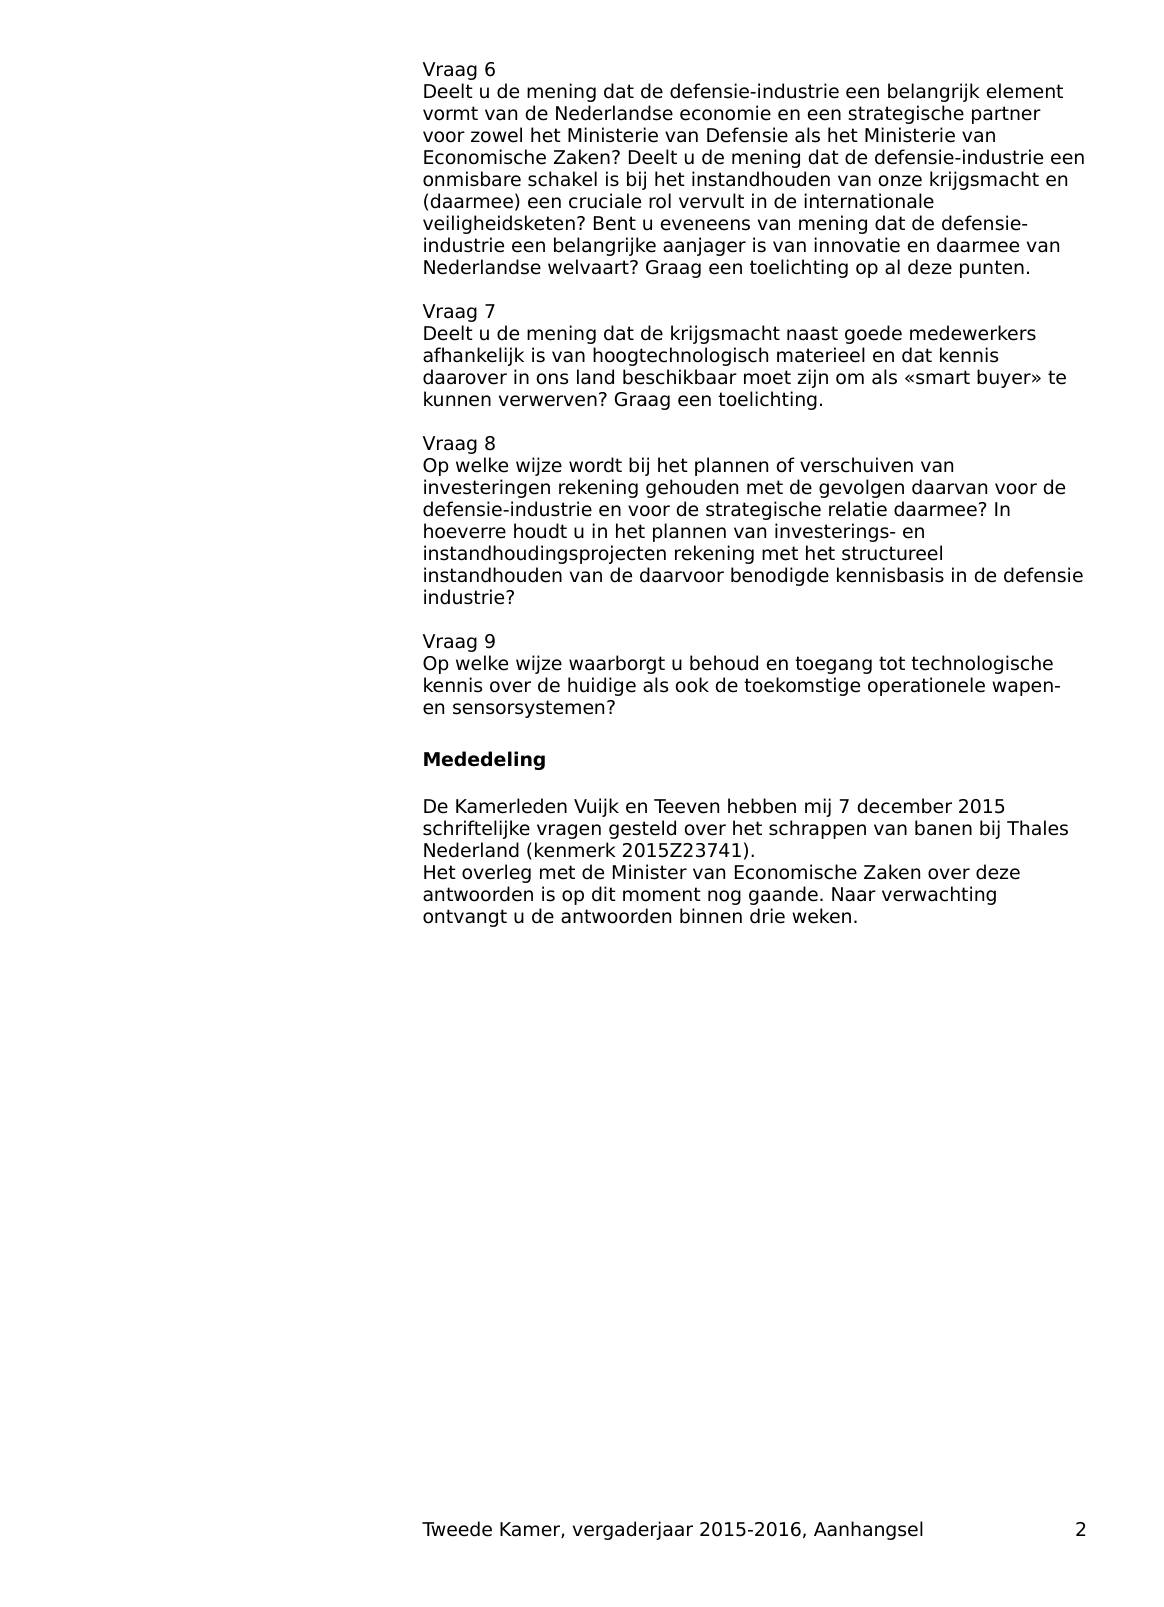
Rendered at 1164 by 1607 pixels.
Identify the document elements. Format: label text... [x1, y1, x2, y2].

text De Kamerleden Vuijk en Teeven hebben mij 7 december 2015 schriftelijke vragen gesteld over het schrappen van banen bij Thales Nederland (kenmerk 2015Z23741). [422, 796, 1087, 862]
text Op welke wijze waarborgt u behoud en toegang tot technologische kennis over de huidige als ook de toekomstige operationele wapen- en sensorsystemen? [422, 653, 1087, 719]
text Vraag 6 [422, 59, 1087, 81]
text Vraag 9 [422, 631, 1087, 653]
text Het overleg met de Minister van Economische Zaken over deze antwoorden is op dit moment nog gaande. Naar verwachting ontvangt u de antwoorden binnen drie weken. [422, 862, 1087, 928]
text Deelt u de mening dat de krijgsmacht naast goede medewerkers afhankelijk is van hoogtechnologisch materieel en dat kennis daarover in ons land beschikbaar moet zijn om als «smart buyer» te kunnen verwerven? Graag een toelichting. [422, 323, 1087, 411]
text Vraag 8 [422, 433, 1087, 455]
text Deelt u de mening dat de defensie-industrie een belangrijk element vormt van de Nederlandse economie en een strategische partner voor zowel het Ministerie van Defensie als het Ministerie van Economische Zaken? Deelt u de mening dat de defensie-industrie een onmisbare schakel is bij het instandhouden van onze krijgsmacht en (daarmee) een cruciale rol vervult in de internationale veiligheidsketen? Bent u eveneens van mening dat de defensie-industrie een belangrijke aanjager is van innovatie en daarmee van Nederlandse welvaart? Graag een toelichting op al deze punten. [422, 81, 1087, 279]
text Vraag 7 [422, 301, 1087, 323]
text Op welke wijze wordt bij het plannen of verschuiven van investeringen rekening gehouden met de gevolgen daarvan voor de defensie-industrie en voor de strategische relatie daarmee? In hoeverre houdt u in het plannen van investerings- en instandhoudingsprojecten rekening met het structureel instandhouden van de daarvoor benodigde kennisbasis in de defensie industrie? [422, 455, 1087, 609]
subtitle Mededeling [422, 749, 1087, 771]
